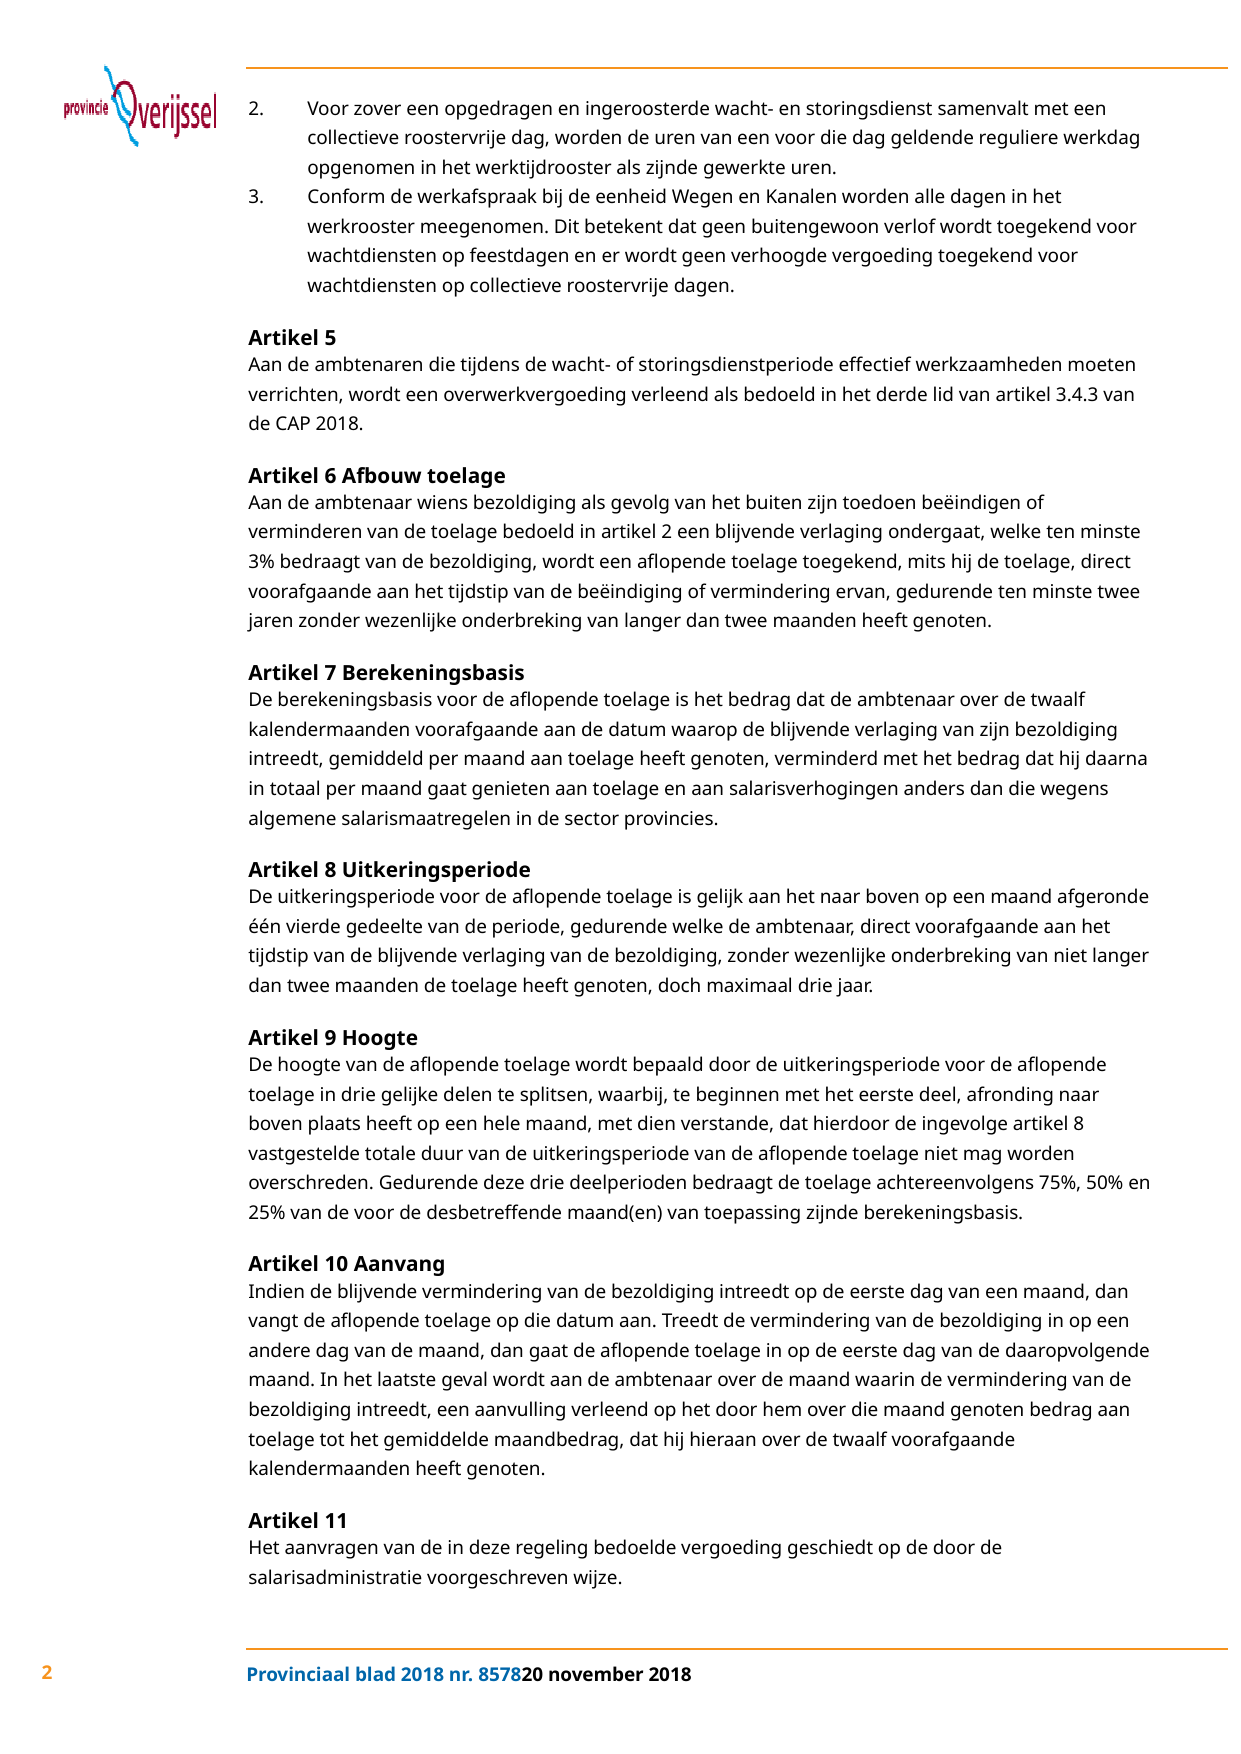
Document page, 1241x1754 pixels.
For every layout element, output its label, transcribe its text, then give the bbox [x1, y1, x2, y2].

text De uitkeringsperiode voor de aflopende toelage is gelijk aan het naar boven op een maand afgeronde één vierde gedeelte van de periode, gedurende welke de ambtenaar, direct voorafgaande aan het tijdstip van de blijvende verlaging van de bezoldiging, zonder wezenlijke onderbreking van niet langer dan twee maanden de toelage heeft genoten, doch maximaal drie jaar. [248, 883, 1152, 998]
text Aan de ambtenaar wiens bezoldiging als gevolg van het buiten zijn toedoen beëindigen of verminderen van de toelage bedoeld in artikel 2 een blijvende verlaging ondergaat, welke ten minste 3% bedraagt van de bezoldiging, wordt een aflopende toelage toegekend, mits hij de toelage, direct voorafgaande aan het tijdstip van de beëindiging of vermindering ervan, gedurende ten minste twee jaren zonder wezenlijke onderbreking van langer dan twee maanden heeft genoten. [248, 489, 1152, 633]
text Artikel 11 [248, 1506, 1152, 1534]
text De berekeningsbasis voor de aflopende toelage is het bedrag dat de ambtenaar over de twaalf kalendermaanden voorafgaande aan de datum waarop de blijvende verlaging van zijn bezoldiging intreedt, gemiddeld per maand aan toelage heeft genoten, verminderd met het bedrag dat hij daarna in totaal per maand gaat genieten aan toelage en aan salarisverhogingen anders dan die wegens algemene salarismaatregelen in de sector provincies. [248, 686, 1152, 830]
text Artikel 8 Uitkeringsperiode [248, 855, 1152, 883]
text Artikel 10 Aanvang [248, 1249, 1152, 1278]
list Conform de werkafspraak bij de eenheid Wegen en Kanalen worden alle dagen in het werkrooster meegenomen. Dit betekent dat geen buitengewoon verlof wordt toegekend voor wachtdiensten op feestdagen en er wordt geen verhoogde vergoeding toegekend voor wachtdiensten op collectieve roostervrije dagen. [248, 183, 1152, 298]
text Artikel 7 Berekeningsbasis [248, 658, 1152, 686]
text Artikel 6 Afbouw toelage [248, 461, 1152, 489]
text Artikel 9 Hoogte [248, 1023, 1152, 1051]
text Indien de blijvende vermindering van de bezoldiging intreedt op de eerste dag van een maand, dan vangt de aflopende toelage op die datum aan. Treedt de vermindering van de bezoldiging in op een andere dag van de maand, dan gaat de aflopende toelage in op de eerste dag van de daaropvolgende maand. In het laatste geval wordt aan de ambtenaar over de maand waarin de vermindering van de bezoldiging intreedt, een aanvulling verleend op het door hem over die maand genoten bedrag aan toelage tot het gemiddelde maandbedrag, dat hij hieraan over de twaalf voorafgaande kalendermaanden heeft genoten. [248, 1278, 1152, 1481]
text De hoogte van de aflopende toelage wordt bepaald door de uitkeringsperiode voor de aflopende toelage in drie gelijke delen te splitsen, waarbij, te beginnen met het eerste deel, afronding naar boven plaats heeft op een hele maand, met dien verstande, dat hierdoor de ingevolge artikel 8 vastgestelde totale duur van de uitkeringsperiode van de aflopende toelage niet mag worden overschreden. Gedurende deze drie deelperioden bedraagt de toelage achtereenvolgens 75%, 50% en 25% van de voor de desbetreffende maand(en) van toepassing zijnde berekeningsbasis. [248, 1051, 1152, 1225]
text Het aanvragen van de in deze regeling bedoelde vergoeding geschiedt op de door de salarisadministratie voorgeschreven wijze. [248, 1534, 1152, 1589]
text Artikel 5 [248, 323, 1152, 351]
list Voor zover een opgedragen en ingeroosterde wacht- en storingsdienst samenvalt met een collectieve roostervrije dag, worden de uren van een voor die dag geldende reguliere werkdag opgenomen in het werktijdrooster als zijnde gewerkte uren. [248, 95, 1152, 180]
text Aan de ambtenaren die tijdens de wacht- of storingsdienstperiode effectief werkzaamheden moeten verrichten, wordt een overwerkvergoeding verleend als bedoeld in het derde lid van artikel 3.4.3 van de CAP 2018. [248, 351, 1152, 436]
picture [41, 47, 231, 172]
